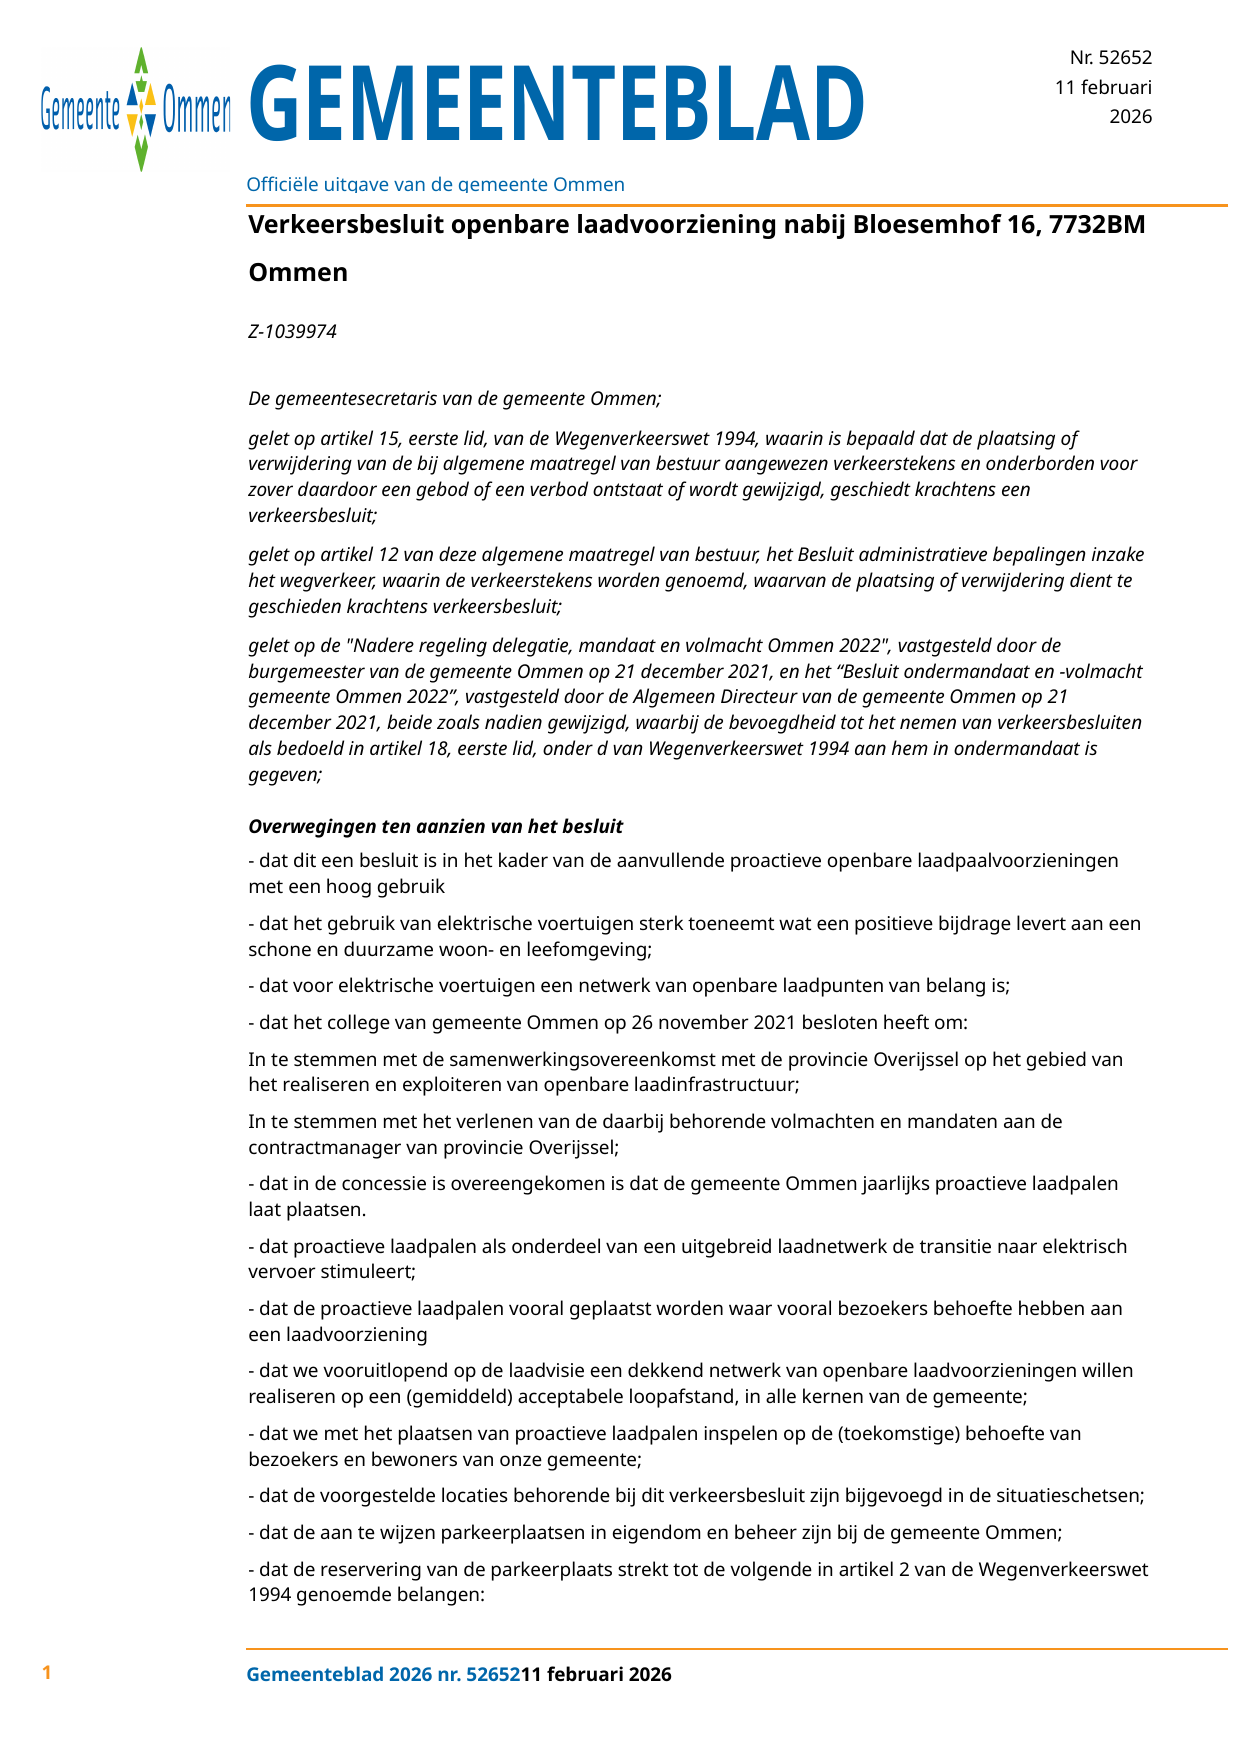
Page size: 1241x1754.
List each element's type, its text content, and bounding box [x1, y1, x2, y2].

text - dat de reservering van de parkeerplaats strekt tot de volgende in artikel 2 van de Wegenverkeerswet 1994 genoemde belangen: [248, 1556, 1152, 1607]
text Z-1039974 [248, 318, 1152, 344]
text - dat we met het plaatsen van proactieve laadpalen inspelen op de (toekomstige) behoefte van bezoekers en bewoners van onze gemeente; [248, 1420, 1152, 1472]
text - dat de voorgestelde locaties behorende bij dit verkeersbesluit zijn bijgevoegd in de situatieschetsen; [248, 1482, 1152, 1508]
text - dat het gebruik van elektrische voertuigen sterk toeneemt wat een positieve bijdrage levert aan een schone en duurzame woon- en leefomgeving; [248, 910, 1152, 961]
text In te stemmen met de samenwerkingsovereenkomst met de provincie Overijssel op het gebied van het realiseren en exploiteren van openbare laadinfrastructuur; [248, 1046, 1152, 1097]
text Verkeersbesluit openbare laadvoorziening nabij Bloesemhof 16, 7732BM Ommen [248, 207, 1152, 288]
text - dat voor elektrische voertuigen een netwerk van openbare laadpunten van belang is; [248, 972, 1152, 998]
text - dat het college van gemeente Ommen op 26 november 2021 besloten heeft om: [248, 1009, 1152, 1035]
text - dat we vooruitlopend op de laadvisie een dekkend netwerk van openbare laadvoorzieningen willen realiseren op een (gemiddeld) acceptabele loopafstand, in alle kernen van de gemeente; [248, 1358, 1152, 1409]
text gelet op de "Nadere regeling delegatie, mandaat en volmacht Ommen 2022", vastgesteld door de burgemeester van de gemeente Ommen op 21 december 2021, en het “Besluit ondermandaat en -volmacht gemeente Ommen 2022”, vastgesteld door de Algemeen Directeur van de gemeente Ommen op 21 december 2021, beide zoals nadien gewijzigd, waarbij de bevoegdheid tot het nemen van verkeersbesluiten als bedoeld in artikel 18, eerste lid, onder d van Wegenverkeerswet 1994 aan hem in ondermandaat is gegeven; [248, 632, 1152, 786]
text - dat de proactieve laadpalen vooral geplaatst worden waar vooral bezoekers behoefte hebben aan een laadvoorziening [248, 1295, 1152, 1347]
text - dat de aan te wijzen parkeerplaatsen in eigendom en beheer zijn bij de gemeente Ommen; [248, 1519, 1152, 1545]
text De gemeentesecretaris van de gemeente Ommen; [248, 386, 1152, 411]
text Overwegingen ten aanzien van het besluit [248, 813, 1152, 839]
text In te stemmen met het verlenen van de daarbij behorende volmachten en mandaten aan de contractmanager van provincie Overijssel; [248, 1108, 1152, 1159]
picture [41, 47, 231, 172]
text - dat dit een besluit is in het kader van de aanvullende proactieve openbare laadpaalvoorzieningen met een hoog gebruik [248, 848, 1152, 899]
text - dat proactieve laadpalen als onderdeel van een uitgebreid laadnetwerk de transitie naar elektrisch vervoer stimuleert; [248, 1233, 1152, 1284]
text - dat in de concessie is overeengekomen is dat de gemeente Ommen jaarlijks proactieve laadpalen laat plaatsen. [248, 1171, 1152, 1222]
text gelet op artikel 12 van deze algemene maatregel van bestuur, het Besluit administratieve bepalingen inzake het wegverkeer, waarin de verkeerstekens worden genoemd, waarvan de plaatsing of verwijdering dient te geschieden krachtens verkeersbesluit; [248, 541, 1152, 618]
text gelet op artikel 15, eerste lid, van de Wegenverkeerswet 1994, waarin is bepaald dat de plaatsing of verwijdering van de bij algemene maatregel van bestuur aangewezen verkeerstekens en onderborden voor zover daardoor een gebod of een verbod ontstaat of wordt gewijzigd, geschiedt krachtens een verkeersbesluit; [248, 425, 1152, 528]
